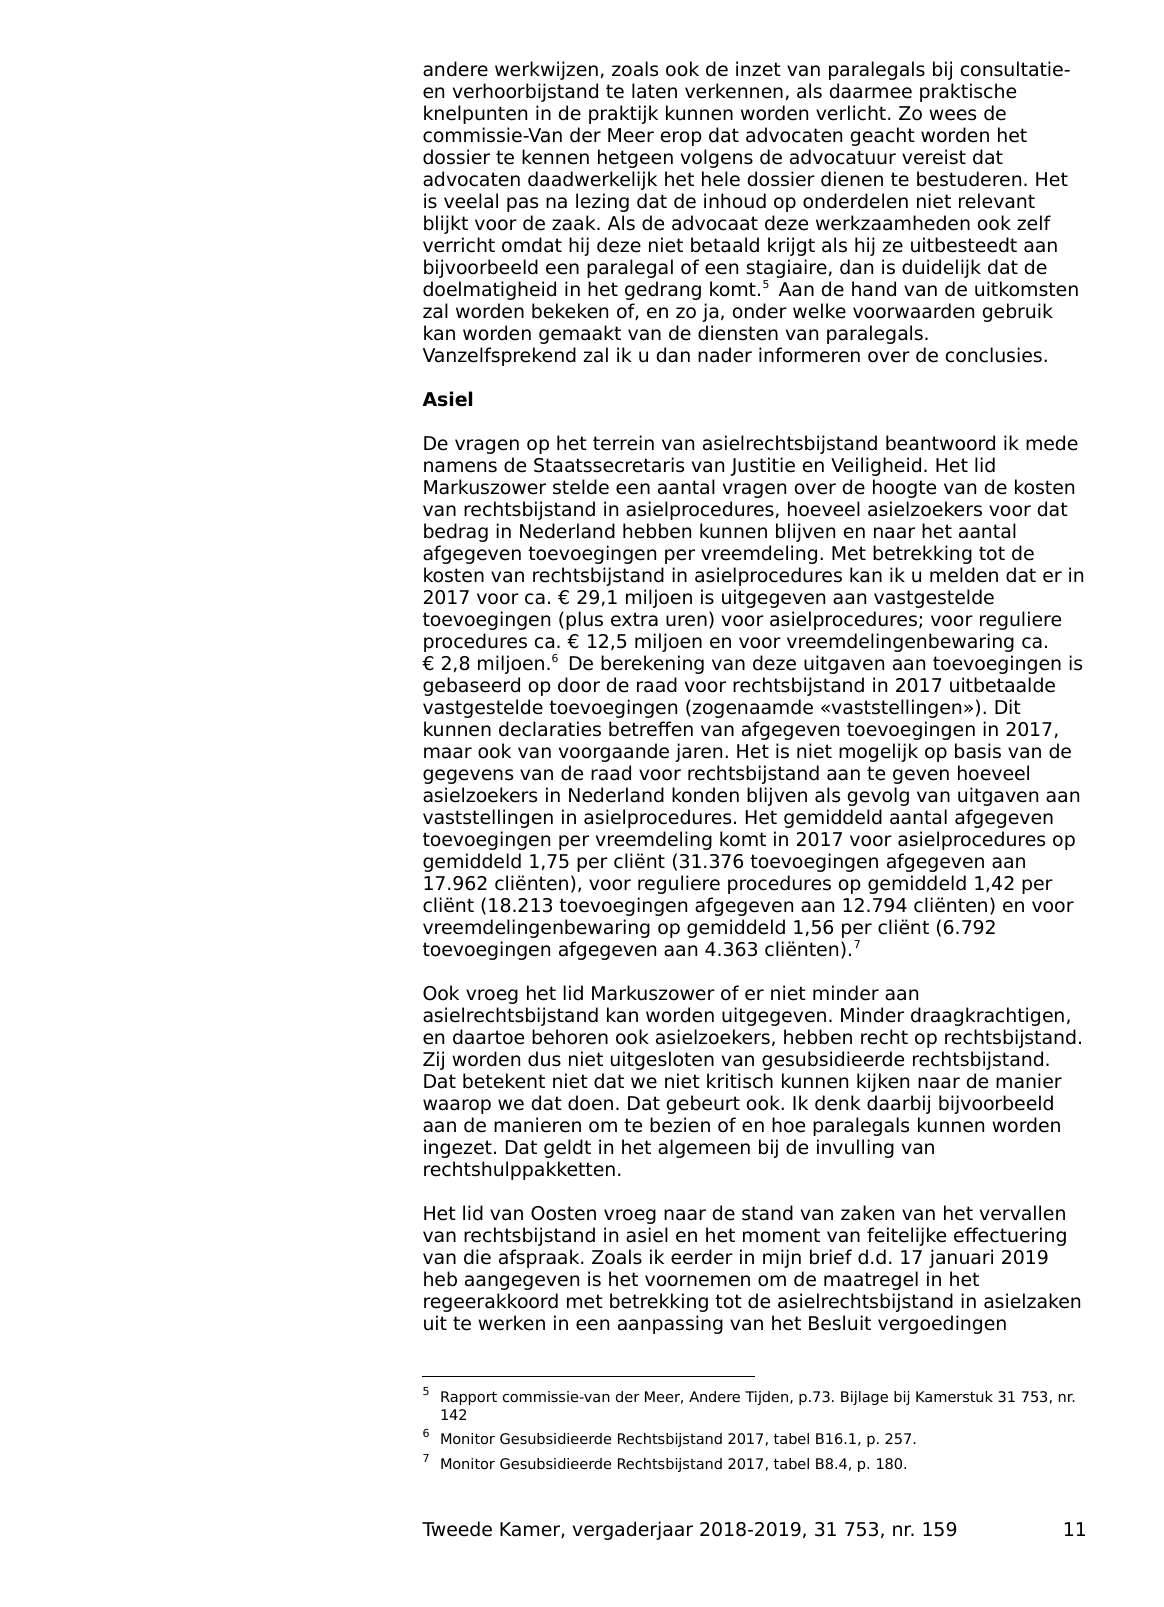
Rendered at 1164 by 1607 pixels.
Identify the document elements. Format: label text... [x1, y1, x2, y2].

text Rapport commissie-van der Meer, Andere Tijden, p.73. Bijlage bij Kamerstuk 31 753, nr. 142 [422, 1385, 1087, 1424]
text Het lid van Oosten vroeg naar de stand van zaken van het vervallen van rechtsbijstand in asiel en het moment van feitelijke effectuering van die afspraak. Zoals ik eerder in mijn brief d.d. 17 januari 2019 heb aangegeven is het voornemen om de maatregel in het regeerakkoord met betrekking tot de asielrechtsbijstand in asielzaken uit te werken in een aanpassing van het Besluit vergoedingen [422, 1203, 1087, 1335]
text Ook vroeg het lid Markuszower of er niet minder aan asielrechtsbijstand kan worden uitgegeven. Minder draagkrachtigen, en daartoe behoren ook asielzoekers, hebben recht op rechtsbijstand. Zij worden dus niet uitgesloten van gesubsidieerde rechtsbijstand. Dat betekent niet dat we niet kritisch kunnen kijken naar de manier waarop we dat doen. Dat gebeurt ook. Ik denk daarbij bijvoorbeeld aan de manieren om te bezien of en hoe paralegals kunnen worden ingezet. Dat geldt in het algemeen bij de invulling van rechtshulppakketten. [422, 983, 1087, 1181]
text Monitor Gesubsidieerde Rechtsbijstand 2017, tabel B8.4, p. 180. [422, 1452, 1087, 1474]
text andere werkwijzen, zoals ook de inzet van paralegals bij consultatie- en verhoorbijstand te laten verkennen, als daarmee praktische knelpunten in de praktijk kunnen worden verlicht. Zo wees de commissie-Van der Meer erop dat advocaten geacht worden het dossier te kennen hetgeen volgens de advocatuur vereist dat advocaten daadwerkelijk het hele dossier dienen te bestuderen. Het is veelal pas na lezing dat de inhoud op onderdelen niet relevant blijkt voor de zaak. Als de advocaat deze werkzaamheden ook zelf verricht omdat hij deze niet betaald krijgt als hij ze uitbesteedt aan bijvoorbeeld een paralegal of een stagiaire, dan is duidelijk dat de doelmatigheid in het gedrang komt. Aan de hand van de uitkomsten zal worden bekeken of, en zo ja, onder welke voorwaarden gebruik kan worden gemaakt van de diensten van paralegals. Vanzelfsprekend zal ik u dan nader informeren over de conclusies. [422, 59, 1087, 367]
subtitle Asiel [422, 389, 1087, 411]
text Monitor Gesubsidieerde Rechtsbijstand 2017, tabel B16.1, p. 257. [422, 1427, 1087, 1449]
text De vragen op het terrein van asielrechtsbijstand beantwoord ik mede namens de Staatssecretaris van Justitie en Veiligheid. Het lid Markuszower stelde een aantal vragen over de hoogte van de kosten van rechtsbijstand in asielprocedures, hoeveel asielzoekers voor dat bedrag in Nederland hebben kunnen blijven en naar het aantal afgegeven toevoegingen per vreemdeling. Met betrekking tot de kosten van rechtsbijstand in asielprocedures kan ik u melden dat er in 2017 voor ca. € 29,1 miljoen is uitgegeven aan vastgestelde toevoegingen (plus extra uren) voor asielprocedures; voor reguliere procedures ca. € 12,5 miljoen en voor vreemdelingenbewaring ca. € 2,8 miljoen. De berekening van deze uitgaven aan toevoegingen is gebaseerd op door de raad voor rechtsbijstand in 2017 uitbetaalde vastgestelde toevoegingen (zogenaamde «vaststellingen»). Dit kunnen declaraties betreffen van afgegeven toevoegingen in 2017, maar ook van voorgaande jaren. Het is niet mogelijk op basis van de gegevens van de raad voor rechtsbijstand aan te geven hoeveel asielzoekers in Nederland konden blijven als gevolg van uitgaven aan vaststellingen in asielprocedures. Het gemiddeld aantal afgegeven toevoegingen per vreemdeling komt in 2017 voor asielprocedures op gemiddeld 1,75 per cliënt (31.376 toevoegingen afgegeven aan 17.962 cliënten), voor reguliere procedures op gemiddeld 1,42 per cliënt (18.213 toevoegingen afgegeven aan 12.794 cliënten) en voor vreemdelingenbewaring op gemiddeld 1,56 per cliënt (6.792 toevoegingen afgegeven aan 4.363 cliënten). [422, 433, 1087, 961]
